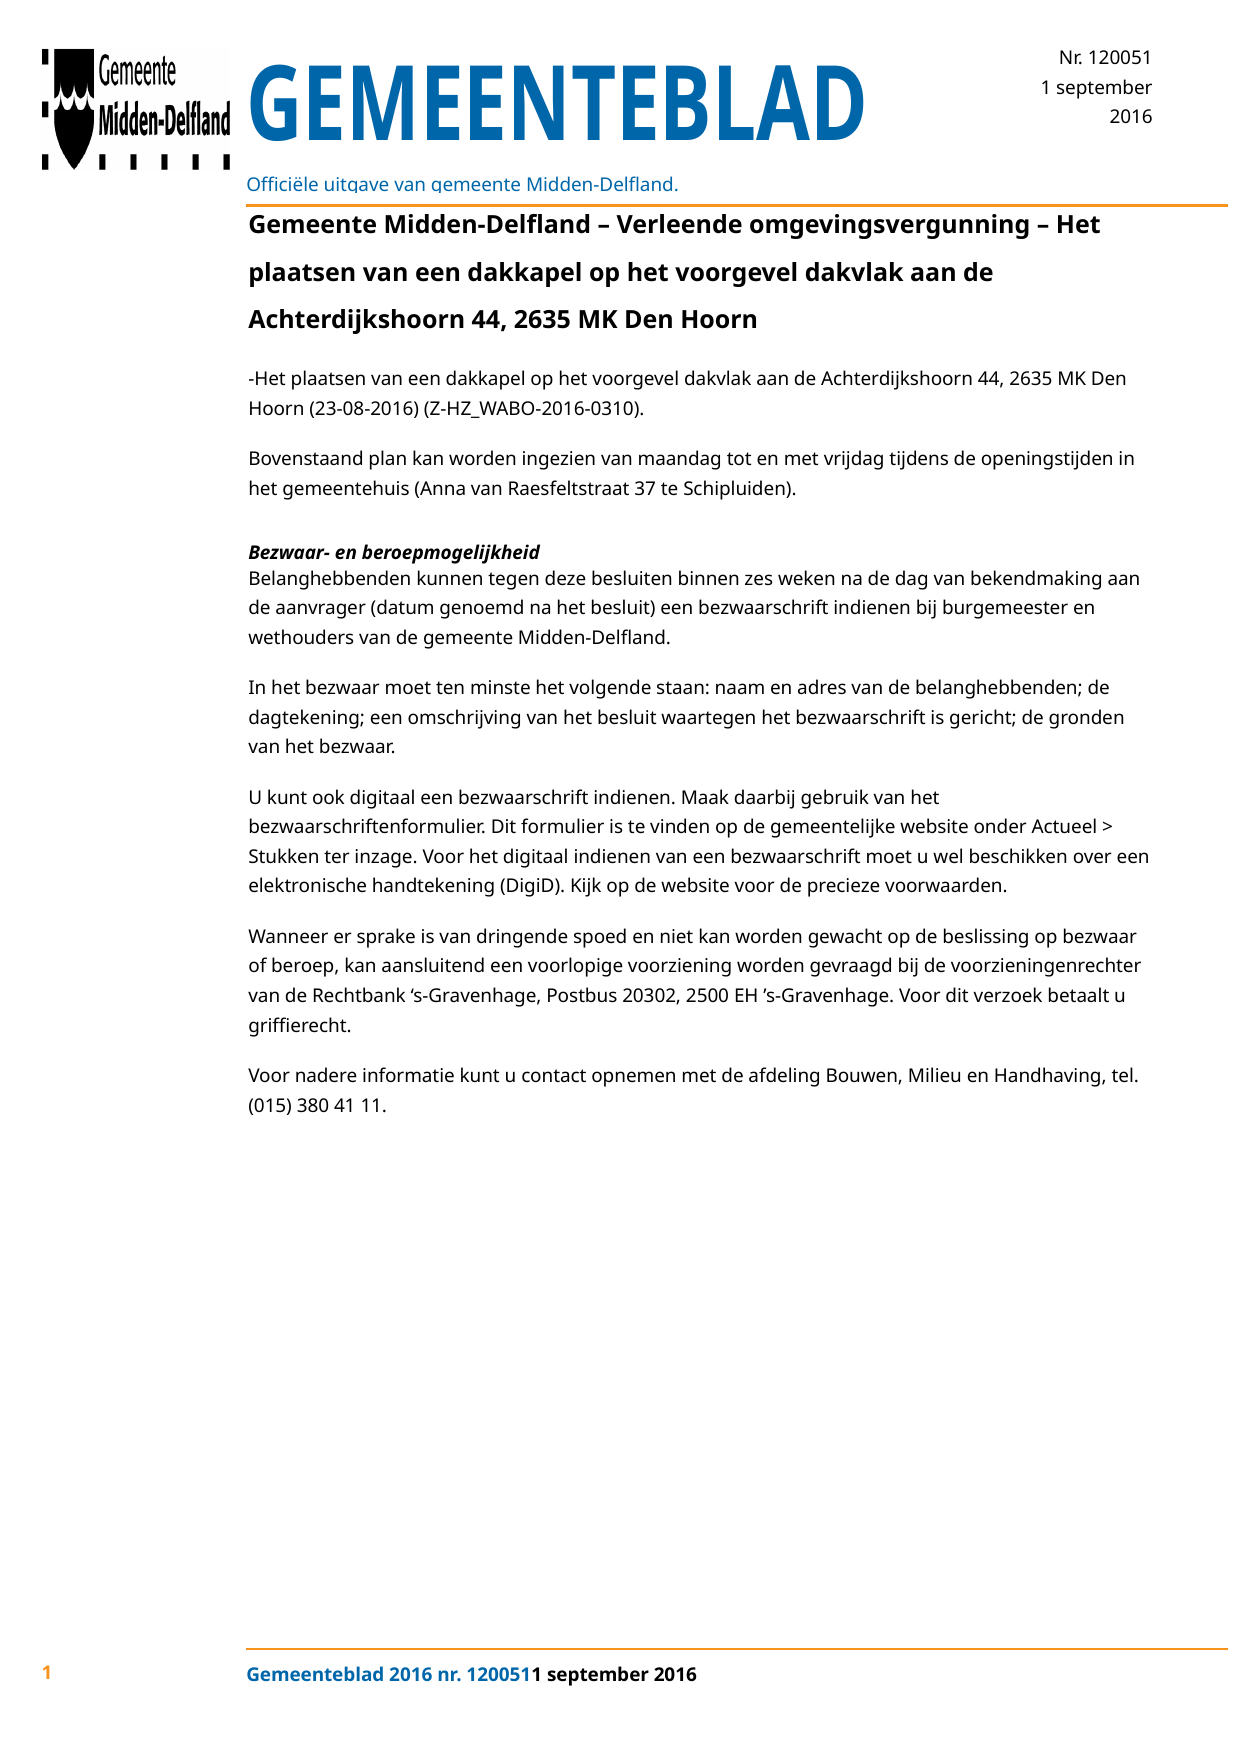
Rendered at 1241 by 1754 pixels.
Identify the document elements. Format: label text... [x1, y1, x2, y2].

text U kunt ook digitaal een bezwaarschrift indienen. Maak daarbij gebruik van het bezwaarschriftenformulier. Dit formulier is te vinden op de gemeentelijke website onder Actueel > Stukken ter inzage. Voor het digitaal indienen van een bezwaarschrift moet u wel beschikken over een elektronische handtekening (DigiD). Kijk op de website voor de precieze voorwaarden. [248, 784, 1152, 898]
text Voor nadere informatie kunt u contact opnemen met de afdeling Bouwen, Milieu en Handhaving, tel. (015) 380 41 11. [248, 1062, 1152, 1118]
text Wanneer er sprake is van dringende spoed en niet kan worden gewacht op de beslissing op bezwaar of beroep, kan aansluitend een voorlopige voorziening worden gevraagd bij de voorzieningenrechter van de Rechtbank ‘s-Gravenhage, Postbus 20302, 2500 EH ’s-Gravenhage. Voor dit verzoek betaalt u griffierecht. [248, 923, 1152, 1038]
text In het bezwaar moet ten minste het volgende staan: naam en adres van de belanghebbenden; de dagtekening; een omschrijving van het besluit waartegen het bezwaarschrift is gericht; de gronden van het bezwaar. [248, 674, 1152, 759]
text Bezwaar- en beroepmogelijkheid [248, 539, 1152, 565]
text Bovenstaand plan kan worden ingezien van maandag tot en met vrijdag tijdens de openingstijden in het gemeentehuis (Anna van Raesfeltstraat 37 te Schipluiden). [248, 446, 1152, 501]
text Belanghebbenden kunnen tegen deze besluiten binnen zes weken na de dag van bekendmaking aan de aanvrager (datum genoemd na het besluit) een bezwaarschrift indienen bij burgemeester en wethouders van de gemeente Midden-Delfland. [248, 565, 1152, 650]
text Gemeente Midden-Delfland – Verleende omgevingsvergunning – Het plaatsen van een dakkapel op het voorgevel dakvlak aan de Achterdijkshoorn 44, 2635 MK Den Hoorn [248, 207, 1152, 336]
text -Het plaatsen van een dakkapel op het voorgevel dakvlak aan de Achterdijkshoorn 44, 2635 MK Den Hoorn (23-08-2016) (Z-HZ_WABO-2016-0310). [248, 366, 1152, 421]
picture [41, 47, 231, 172]
